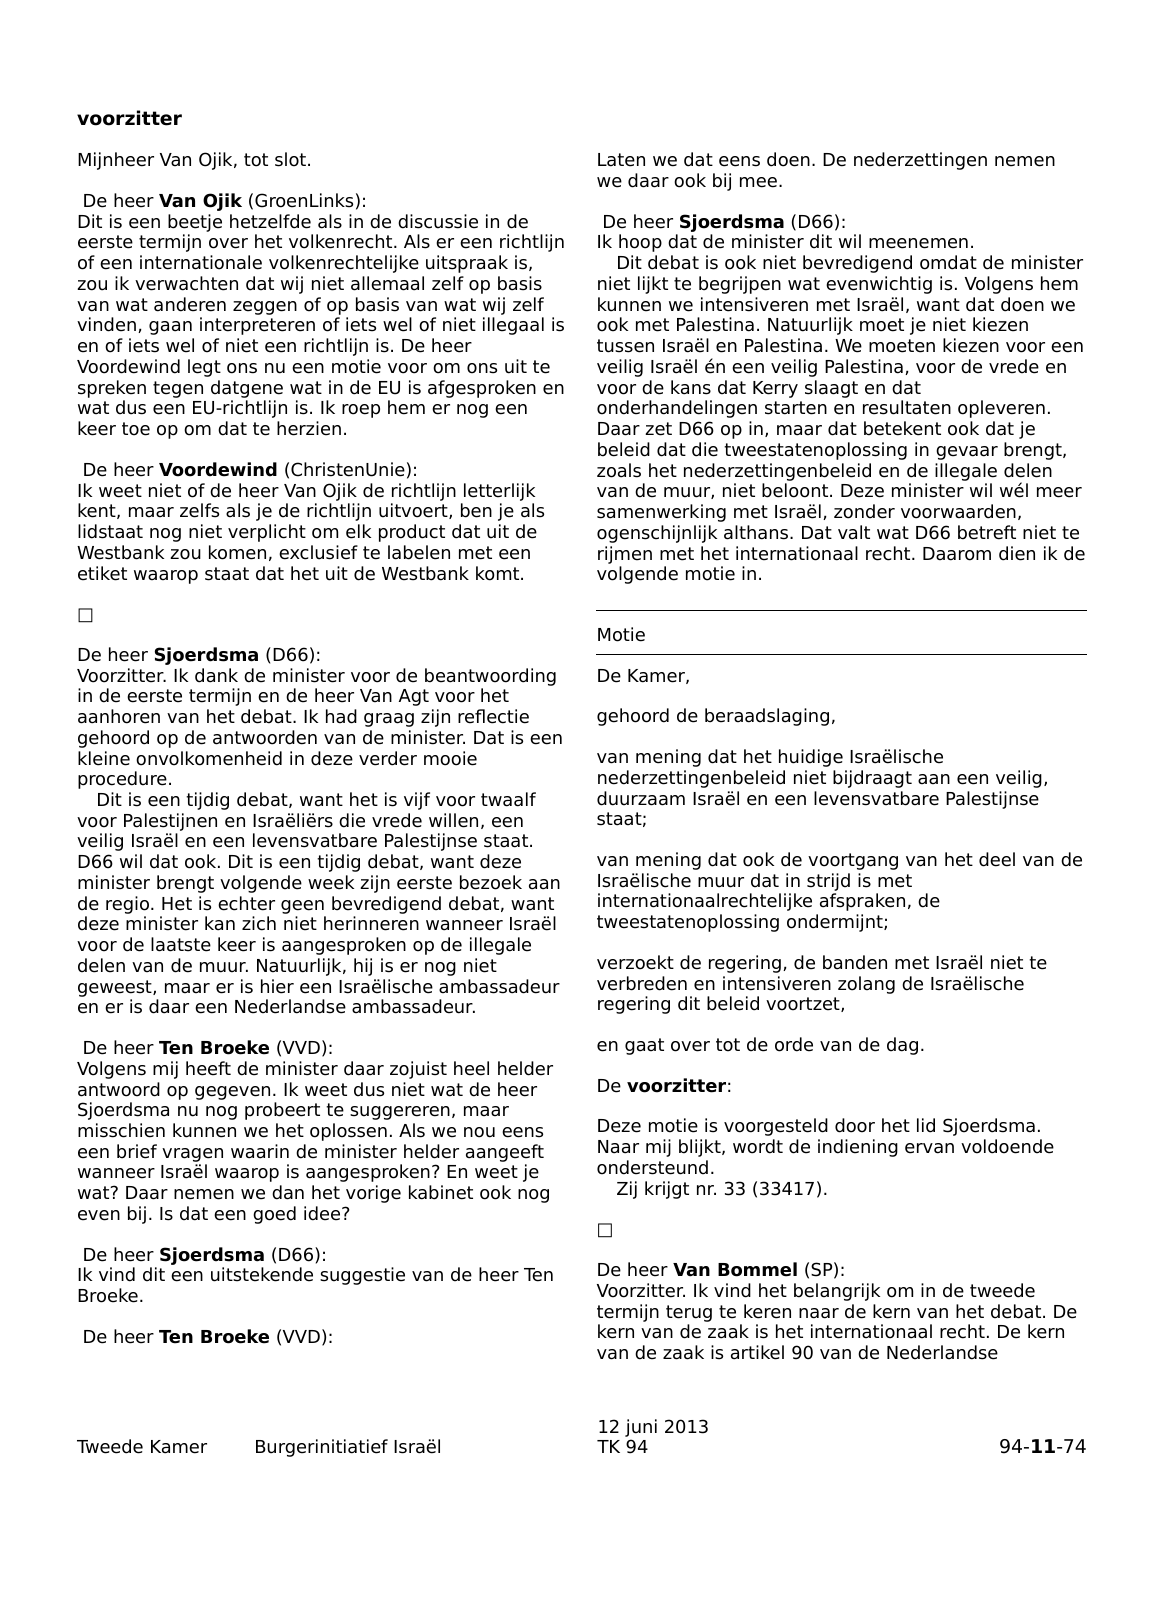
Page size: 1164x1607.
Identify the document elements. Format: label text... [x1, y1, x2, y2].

text De heer Sjoerdsma (D66): [596, 212, 1087, 232]
text Dit is een beetje hetzelfde als in de discussie in de eerste termijn over het volkenrecht. Als er een richtlijn of een internationale volkenrechtelijke uitspraak is, zou ik verwachten dat wij niet allemaal zelf op basis van wat anderen zeggen of op basis van wat wij zelf vinden, gaan interpreteren of iets wel of niet illegaal is en of iets wel of niet een richtlijn is. De heer Voordewind legt ons nu een motie voor om ons uit te spreken tegen datgene wat in de EU is afgesproken en wat dus een EU-richtlijn is. Ik roep hem er nog een keer toe op om dat te herzien. [77, 212, 567, 440]
text De heer Ten Broeke (VVD): [77, 1038, 567, 1059]
text verzoekt de regering, de banden met Israël niet te verbreden en intensiveren zolang de Israëlische regering dit beleid voortzet, [596, 953, 1087, 1015]
text Voorzitter. Ik dank de minister voor de beantwoording in de eerste termijn en de heer Van Agt voor het aanhoren van het debat. Ik had graag zijn reflectie gehoord op de antwoorden van de minister. Dat is een kleine onvolkomenheid in deze verder mooie procedure. [77, 666, 567, 790]
text □ [77, 604, 567, 625]
text van mening dat ook de voortgang van het deel van de Israëlische muur dat in strijd is met internationaalrechtelijke afspraken, de tweestatenoplossing ondermijnt; [596, 850, 1087, 933]
text van mening dat het huidige Israëlische nederzettingenbeleid niet bijdraagt aan een veilig, duurzaam Israël en een levensvatbare Palestijnse staat; [596, 747, 1087, 830]
text □ [596, 1219, 1087, 1240]
text Laten we dat eens doen. De nederzettingen nemen we daar ook bij mee. [596, 150, 1087, 192]
text De voorzitter: [596, 1076, 1087, 1096]
text Dit is een tijdig debat, want het is vijf voor twaalf voor Palestijnen en Israëliërs die vrede willen, een veilig Israël en een levensvatbare Palestijnse staat. D66 wil dat ook. Dit is een tijdig debat, want deze minister brengt volgende week zijn eerste bezoek aan de regio. Het is echter geen bevredigend debat, want deze minister kan zich niet herinneren wanneer Israël voor de laatste keer is aangesproken op de illegale delen van de muur. Natuurlijk, hij is er nog niet geweest, maar er is hier een Israëlische ambassadeur en er is daar een Nederlandse ambassadeur. [77, 790, 567, 1018]
text en gaat over tot de orde van de dag. [596, 1035, 1087, 1056]
text gehoord de beraadslaging, [596, 706, 1087, 727]
text Deze motie is voorgesteld door het lid Sjoerdsma. Naar mij blijkt, wordt de indiening ervan voldoende ondersteund. [596, 1116, 1087, 1178]
text Mijnheer Van Ojik, tot slot. [77, 150, 567, 171]
text Dit debat is ook niet bevredigend omdat de minister niet lijkt te begrijpen wat evenwichtig is. Volgens hem kunnen we intensiveren met Israël, want dat doen we ook met Palestina. Natuurlijk moet je niet kiezen tussen Israël en Palestina. We moeten kiezen voor een veilig Israël én een veilig Palestina, voor de vrede en voor de kans dat Kerry slaagt en dat onderhandelingen starten en resultaten opleveren. Daar zet D66 op in, maar dat betekent ook dat je beleid dat die tweestatenoplossing in gevaar brengt, zoals het nederzettingenbeleid en de illegale delen van de muur, niet beloont. Deze minister wil wél meer samenwerking met Israël, zonder voorwaarden, ogenschijnlijk althans. Dat valt wat D66 betreft niet te rijmen met het internationaal recht. Daarom dien ik de volgende motie in. [596, 253, 1087, 585]
text Ik hoop dat de minister dit wil meenemen. [596, 232, 1087, 253]
text De heer Ten Broeke (VVD): [77, 1327, 567, 1347]
text Voorzitter. Ik vind het belangrijk om in de tweede termijn terug te keren naar de kern van het debat. De kern van de zaak is het internationaal recht. De kern van de zaak is artikel 90 van de Nederlandse [596, 1281, 1087, 1364]
text Ik vind dit een uitstekende suggestie van de heer Ten Broeke. [77, 1265, 567, 1307]
text Ik weet niet of de heer Van Ojik de richtlijn letterlijk kent, maar zelfs als je de richtlijn uitvoert, ben je als lidstaat nog niet verplicht om elk product dat uit de Westbank zou komen, exclusief te labelen met een etiket waarop staat dat het uit de Westbank komt. [77, 480, 567, 584]
text De heer Voordewind (ChristenUnie): [77, 460, 567, 480]
text Zij krijgt nr. 33 (33417). [596, 1178, 1087, 1199]
text Motie [596, 625, 1087, 645]
text De heer Van Bommel (SP): [596, 1260, 1087, 1281]
text Volgens mij heeft de minister daar zojuist heel helder antwoord op gegeven. Ik weet dus niet wat de heer Sjoerdsma nu nog probeert te suggereren, maar misschien kunnen we het oplossen. Als we nou eens een brief vragen waarin de minister helder aangeeft wanneer Israël waarop is aangesproken? En weet je wat? Daar nemen we dan het vorige kabinet ook nog even bij. Is dat een goed idee? [77, 1059, 567, 1224]
text De heer Sjoerdsma (D66): [77, 645, 567, 666]
text De heer Van Ojik (GroenLinks): [77, 191, 567, 212]
text De Kamer, [596, 665, 1087, 686]
text De heer Sjoerdsma (D66): [77, 1244, 567, 1265]
